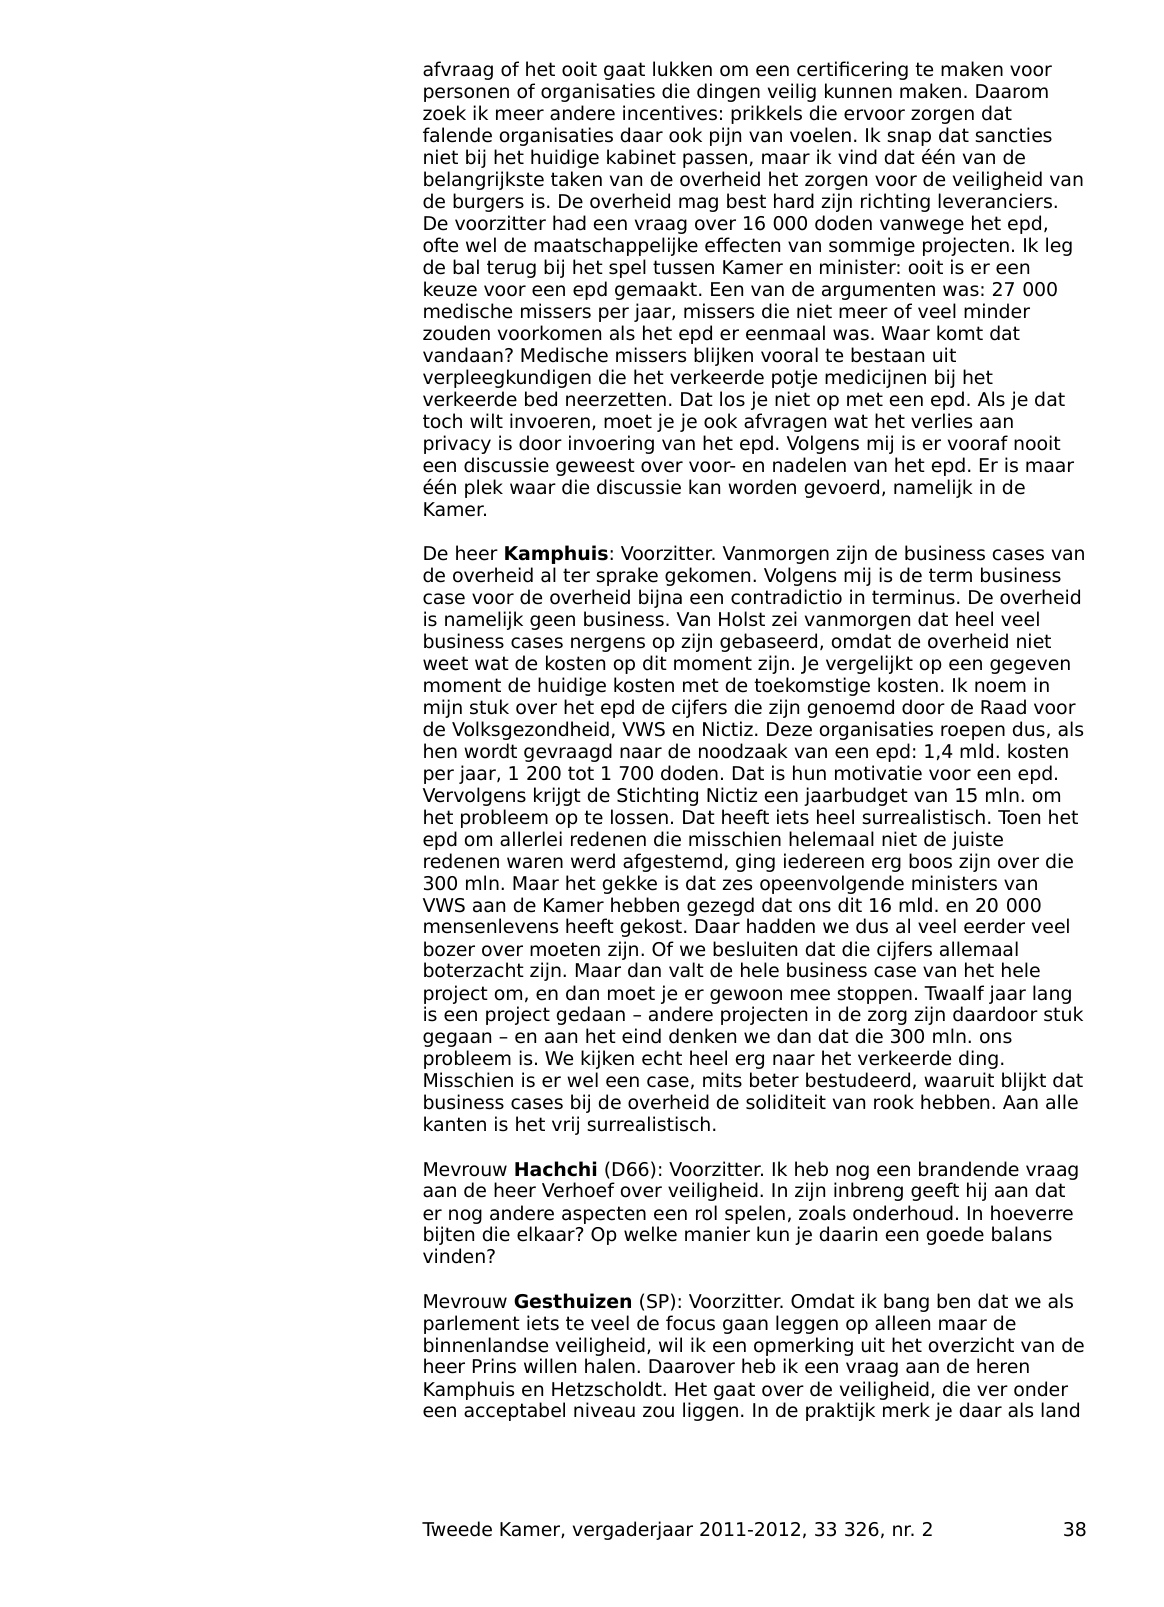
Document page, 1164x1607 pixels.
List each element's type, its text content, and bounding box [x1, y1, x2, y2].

text De voorzitter had een vraag over 16 000 doden vanwege het epd, ofte wel de maatschappelijke effecten van sommige projecten. Ik leg de bal terug bij het spel tussen Kamer en minister: ooit is er een keuze voor een epd gemaakt. Een van de argumenten was: 27 000 medische missers per jaar, missers die niet meer of veel minder zouden voorkomen als het epd er eenmaal was. Waar komt dat vandaan? Medische missers blijken vooral te bestaan uit verpleegkundigen die het verkeerde potje medicijnen bij het verkeerde bed neerzetten. Dat los je niet op met een epd. Als je dat toch wilt invoeren, moet je je ook afvragen wat het verlies aan privacy is door invoering van het epd. Volgens mij is er vooraf nooit een discussie geweest over voor- en nadelen van het epd. Er is maar één plek waar die discussie kan worden gevoerd, namelijk in de Kamer. [422, 213, 1087, 521]
text De heer Kamphuis: Voorzitter. Vanmorgen zijn de business cases van de overheid al ter sprake gekomen. Volgens mij is de term business case voor de overheid bijna een contradictio in terminus. De overheid is namelijk geen business. Van Holst zei vanmorgen dat heel veel business cases nergens op zijn gebaseerd, omdat de overheid niet weet wat de kosten op dit moment zijn. Je vergelijkt op een gegeven moment de huidige kosten met de toekomstige kosten. Ik noem in mijn stuk over het epd de cijfers die zijn genoemd door de Raad voor de Volksgezondheid, VWS en Nictiz. Deze organisaties roepen dus, als hen wordt gevraagd naar de noodzaak van een epd: 1,4 mld. kosten per jaar, 1 200 tot 1 700 doden. Dat is hun motivatie voor een epd. Vervolgens krijgt de Stichting Nictiz een jaarbudget van 15 mln. om het probleem op te lossen. Dat heeft iets heel surrealistisch. Toen het epd om allerlei redenen die misschien helemaal niet de juiste redenen waren werd afgestemd, ging iedereen erg boos zijn over die 300 mln. Maar het gekke is dat zes opeenvolgende ministers van VWS aan de Kamer hebben gezegd dat ons dit 16 mld. en 20 000 mensenlevens heeft gekost. Daar hadden we dus al veel eerder veel bozer over moeten zijn. Of we besluiten dat die cijfers allemaal boterzacht zijn. Maar dan valt de hele business case van het hele project om, en dan moet je er gewoon mee stoppen. Twaalf jaar lang is een project gedaan – andere projecten in de zorg zijn daardoor stuk gegaan – en aan het eind denken we dan dat die 300 mln. ons probleem is. We kijken echt heel erg naar het verkeerde ding. Misschien is er wel een case, mits beter bestudeerd, waaruit blijkt dat business cases bij de overheid de soliditeit van rook hebben. Aan alle kanten is het vrij surrealistisch. [422, 543, 1087, 1136]
text Mevrouw Hachchi (D66): Voorzitter. Ik heb nog een brandende vraag aan de heer Verhoef over veiligheid. In zijn inbreng geeft hij aan dat er nog andere aspecten een rol spelen, zoals onderhoud. In hoeverre bijten die elkaar? Op welke manier kun je daarin een goede balans vinden? [422, 1158, 1087, 1268]
text afvraag of het ooit gaat lukken om een certificering te maken voor personen of organisaties die dingen veilig kunnen maken. Daarom zoek ik meer andere incentives: prikkels die ervoor zorgen dat falende organisaties daar ook pijn van voelen. Ik snap dat sancties niet bij het huidige kabinet passen, maar ik vind dat één van de belangrijkste taken van de overheid het zorgen voor de veiligheid van de burgers is. De overheid mag best hard zijn richting leveranciers. [422, 59, 1087, 213]
text Mevrouw Gesthuizen (SP): Voorzitter. Omdat ik bang ben dat we als parlement iets te veel de focus gaan leggen op alleen maar de binnenlandse veiligheid, wil ik een opmerking uit het overzicht van de heer Prins willen halen. Daarover heb ik een vraag aan de heren Kamphuis en Hetzscholdt. Het gaat over de veiligheid, die ver onder een acceptabel niveau zou liggen. In de praktijk merk je daar als land [422, 1291, 1087, 1422]
